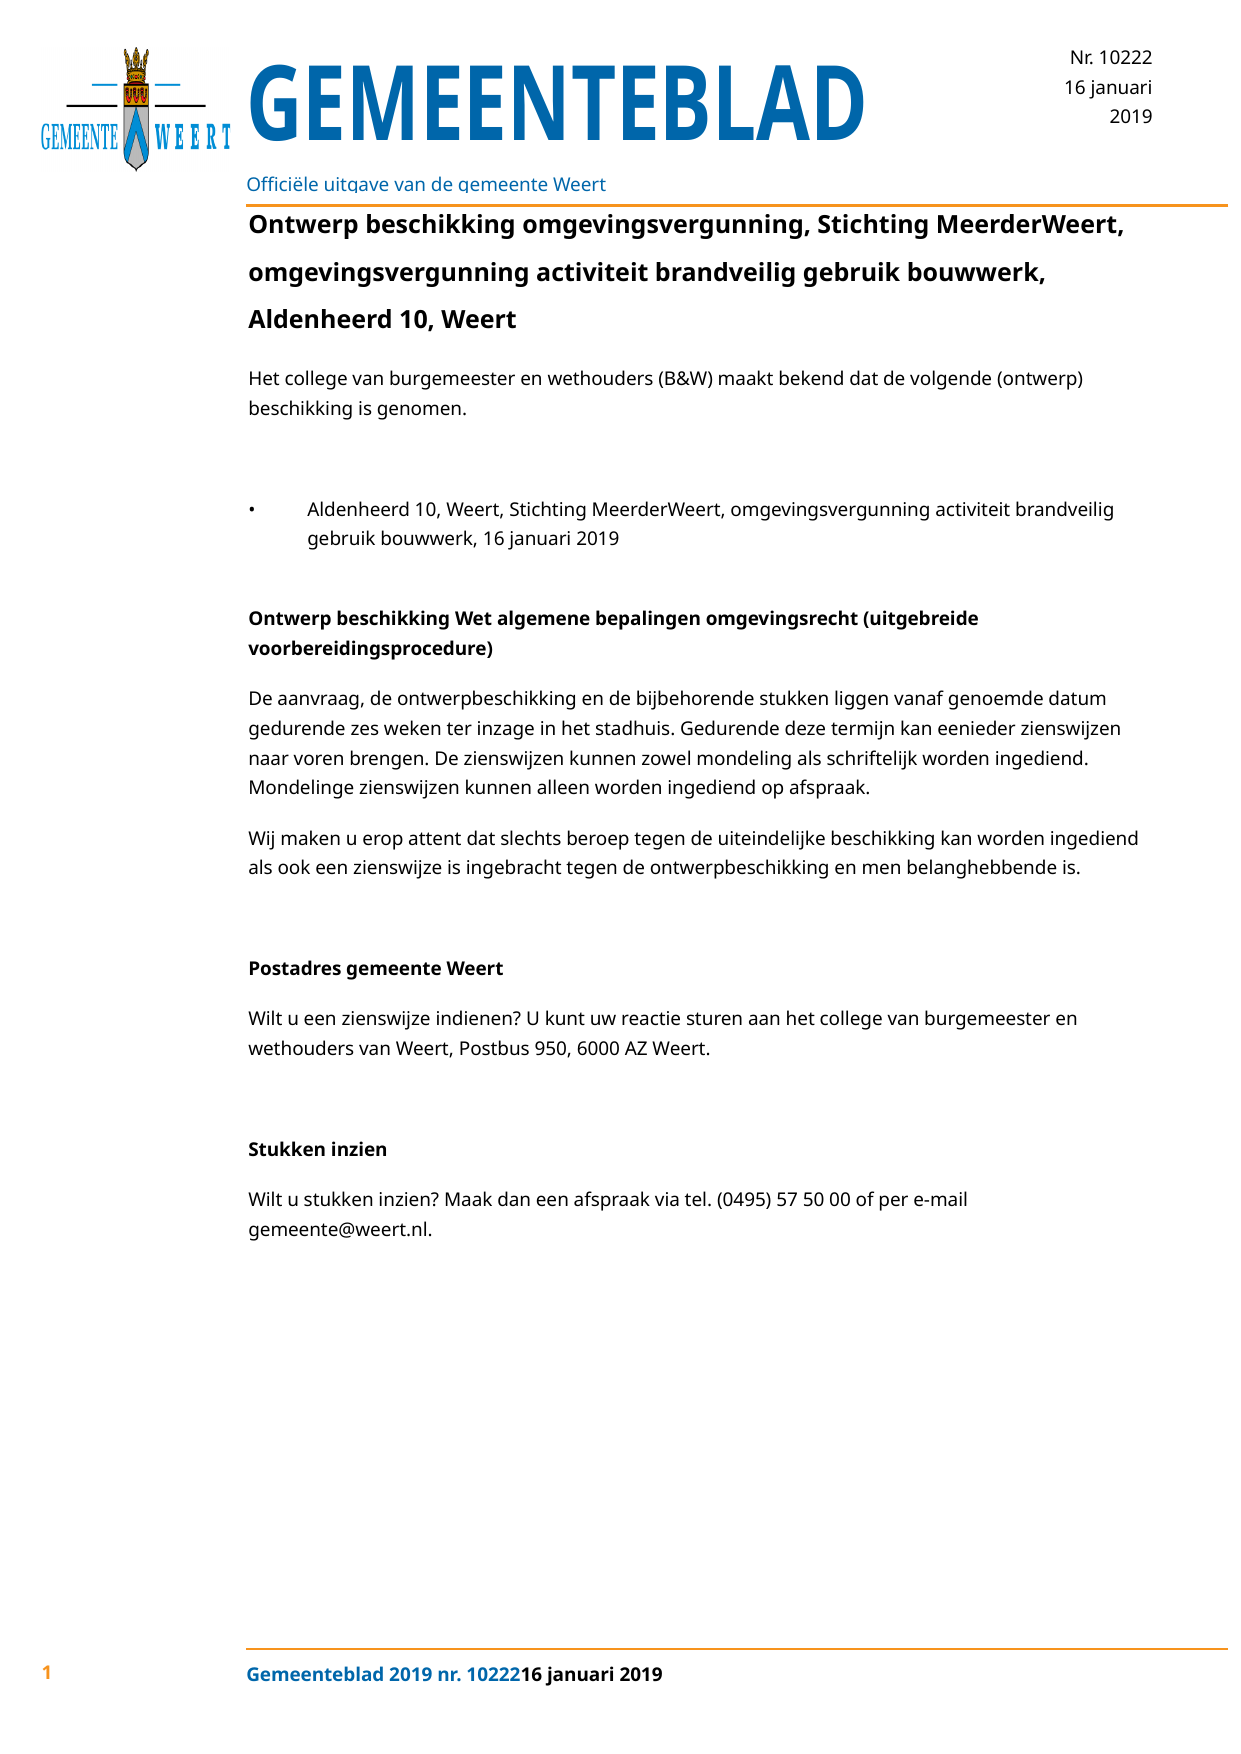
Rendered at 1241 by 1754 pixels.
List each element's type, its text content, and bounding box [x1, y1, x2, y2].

text Ontwerp beschikking Wet algemene bepalingen omgevingsrecht (uitgebreide voorbereidingsprocedure) [248, 606, 1152, 661]
text Het college van burgemeester en wethouders (B&W) maakt bekend dat de volgende (ontwerp) beschikking is genomen. [248, 366, 1152, 421]
text Stukken inzien [248, 1136, 1152, 1162]
list Aldenheerd 10, Weert, Stichting MeerderWeert, omgevingsvergunning activiteit brandveilig gebruik bouwwerk, 16 januari 2019 [248, 496, 1152, 551]
text Wilt u stukken inzien? Maak dan een afspraak via tel. (0495) 57 50 00 of per e-mail gemeente@weert.nl. [248, 1186, 1152, 1242]
text Postadres gemeente Weert [248, 955, 1152, 981]
text Wij maken u erop attent dat slechts beroep tegen de uiteindelijke beschikking kan worden ingediend als ook een zienswijze is ingebracht tegen de ontwerpbeschikking en men belanghebbende is. [248, 825, 1152, 880]
text Wilt u een zienswijze indienen? U kunt uw reactie sturen aan het college van burgemeester en wethouders van Weert, Postbus 950, 6000 AZ Weert. [248, 1006, 1152, 1061]
text De aanvraag, de ontwerpbeschikking en de bijbehorende stukken liggen vanaf genoemde datum gedurende zes weken ter inzage in het stadhuis. Gedurende deze termijn kan eenieder zienswijzen naar voren brengen. De zienswijzen kunnen zowel mondeling als schriftelijk worden ingediend. Mondelinge zienswijzen kunnen alleen worden ingediend op afspraak. [248, 686, 1152, 800]
text Ontwerp beschikking omgevingsvergunning, Stichting MeerderWeert, omgevingsvergunning activiteit brandveilig gebruik bouwwerk, Aldenheerd 10, Weert [248, 207, 1152, 336]
picture [41, 47, 231, 172]
